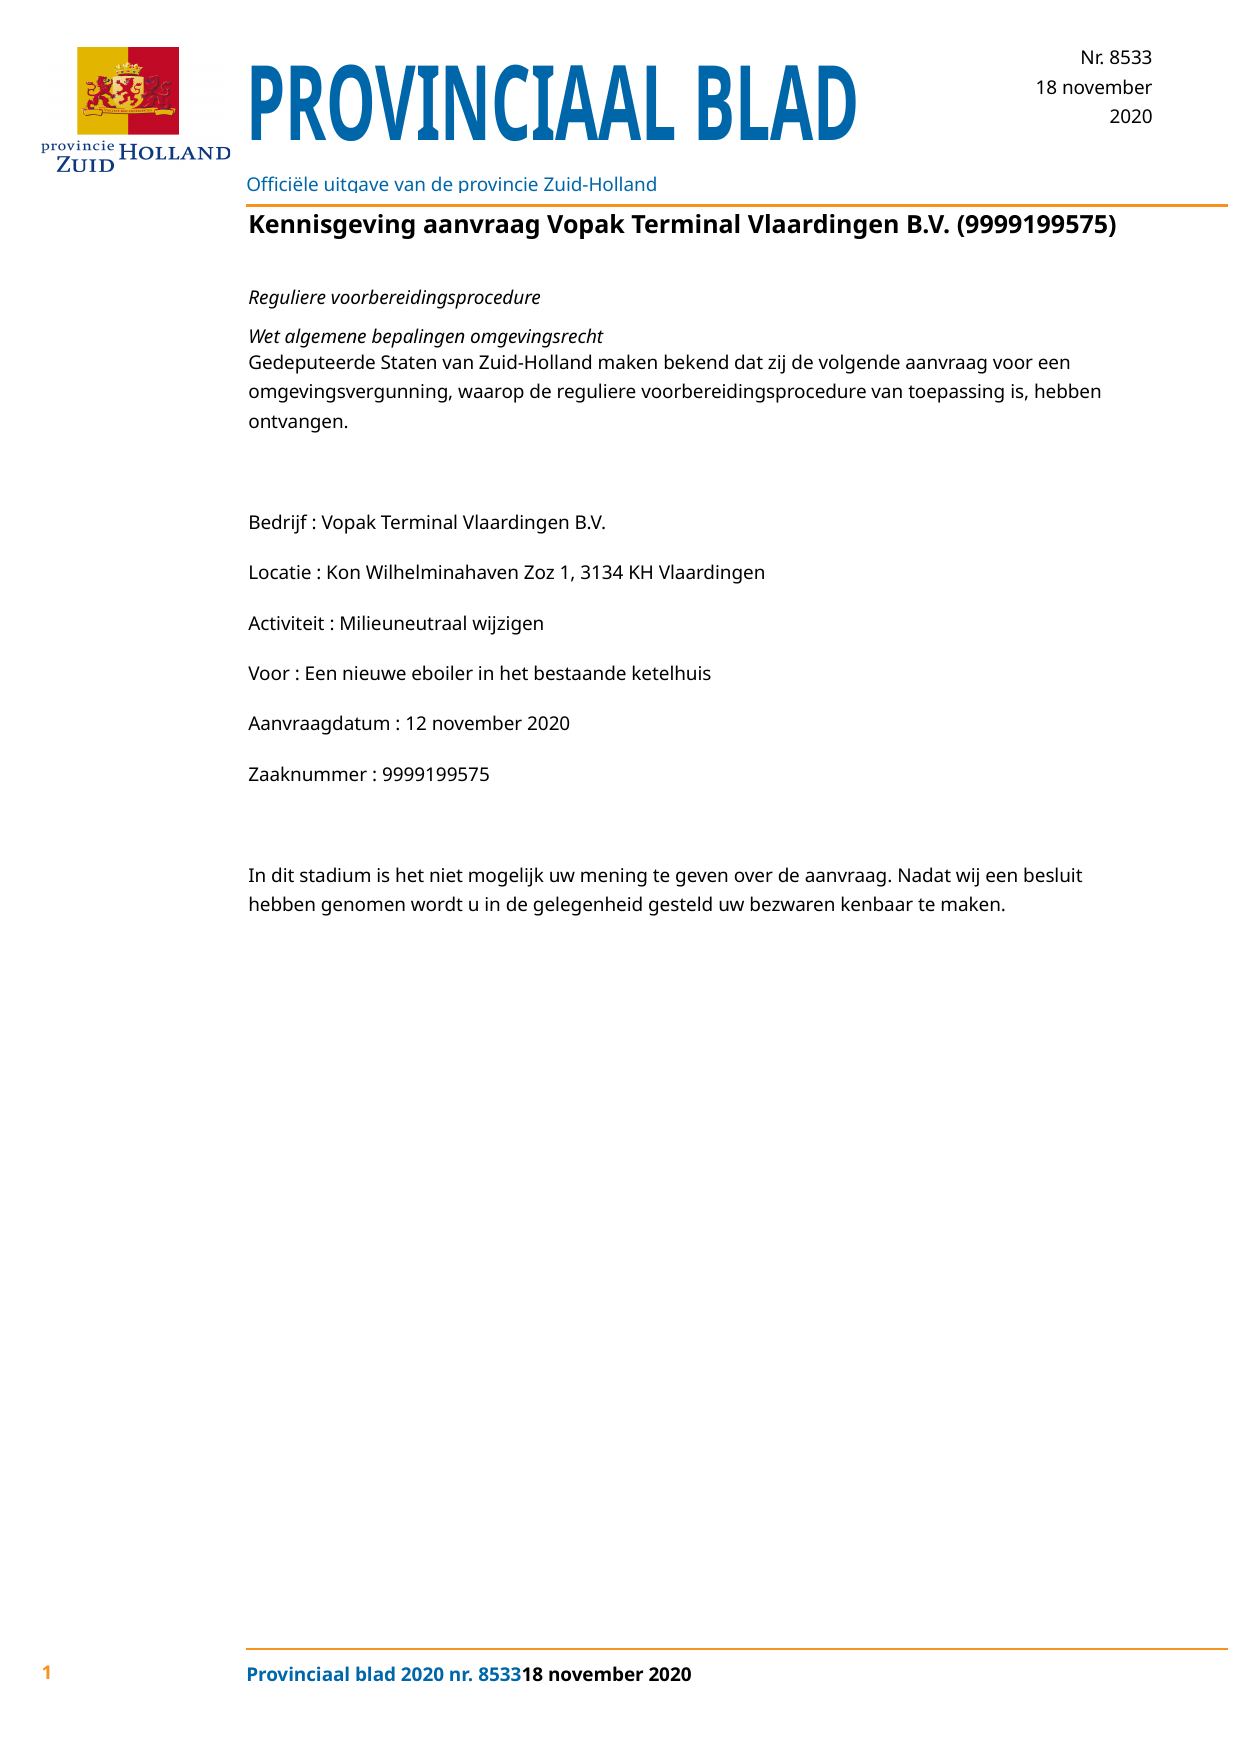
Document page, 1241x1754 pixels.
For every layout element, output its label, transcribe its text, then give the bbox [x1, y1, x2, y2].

text In dit stadium is het niet mogelijk uw mening te geven over de aanvraag. Nadat wij een besluit hebben genomen wordt u in de gelegenheid gesteld uw bezwaren kenbaar te maken. [248, 862, 1152, 917]
text Voor : Een nieuwe eboiler in het bestaande ketelhuis [248, 660, 1152, 686]
text Locatie : Kon Wilhelminahaven Zoz 1, 3134 KH Vlaardingen [248, 559, 1152, 585]
text Zaaknummer : 9999199575 [248, 761, 1152, 787]
text Aanvraagdatum : 12 november 2020 [248, 711, 1152, 736]
picture [41, 47, 231, 172]
text Kennisgeving aanvraag Vopak Terminal Vlaardingen B.V. (9999199575) [248, 207, 1152, 241]
text Wet algemene bepalingen omgevingsrecht [248, 323, 1152, 349]
text Gedeputeerde Staten van Zuid-Holland maken bekend dat zij de volgende aanvraag voor een omgevingsvergunning, waarop de reguliere voorbereidingsprocedure van toepassing is, hebben ontvangen. [248, 349, 1152, 434]
text Reguliere voorbereidingsprocedure [248, 284, 1152, 309]
text Bedrijf : Vopak Terminal Vlaardingen B.V. [248, 509, 1152, 534]
text Activiteit : Milieuneutraal wijzigen [248, 610, 1152, 635]
